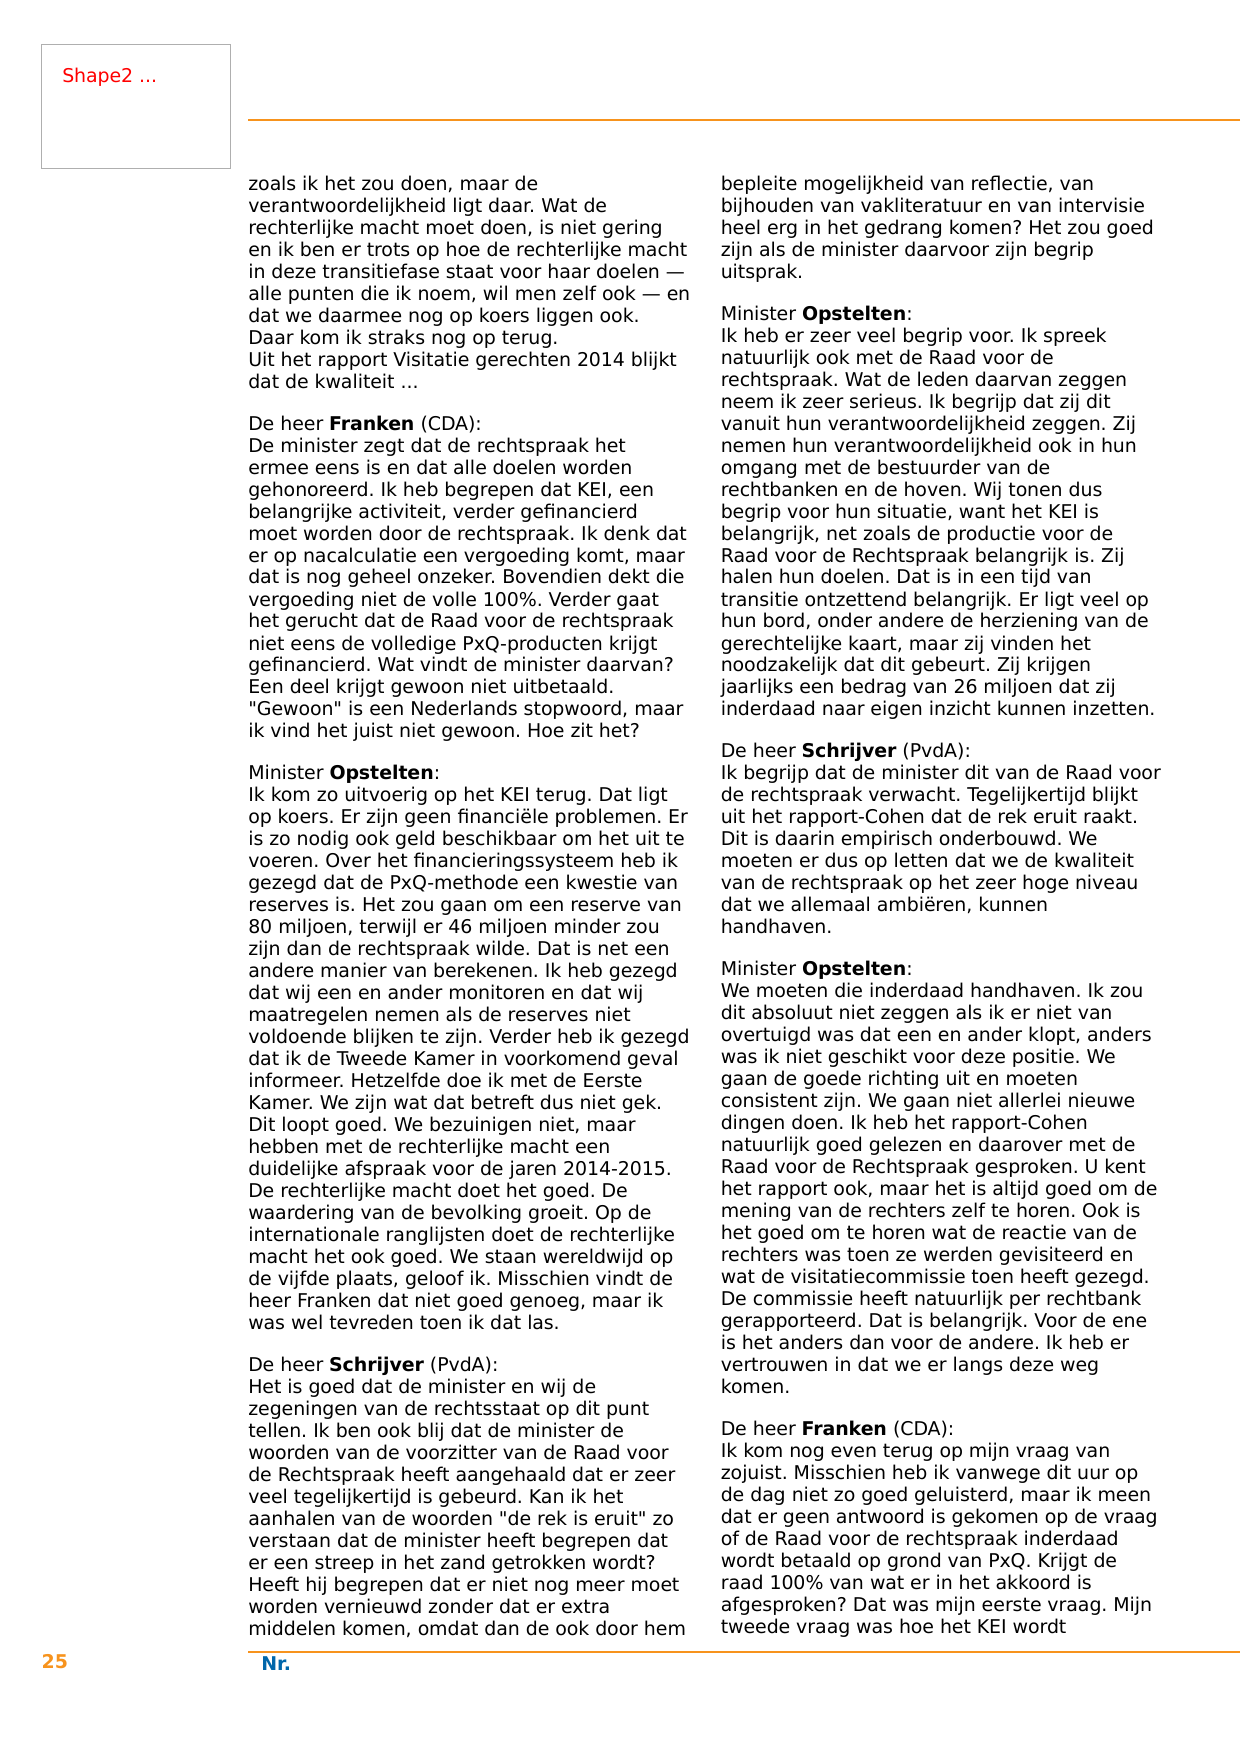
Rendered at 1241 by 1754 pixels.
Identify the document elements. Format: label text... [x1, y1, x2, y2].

text Minister Opstelten: [721, 303, 1163, 325]
text Ik begrijp dat de minister dit van de Raad voor de rechtspraak verwacht. Tegelijkertijd blijkt uit het rapport-Cohen dat de rek eruit raakt. Dit is daarin empirisch onderbouwd. We moeten er dus op letten dat we de kwaliteit van de rechtspraak op het zeer hoge niveau dat we allemaal ambiëren, kunnen handhaven. [721, 762, 1163, 938]
text Ik heb er zeer veel begrip voor. Ik spreek natuurlijk ook met de Raad voor de rechtspraak. Wat de leden daarvan zeggen neem ik zeer serieus. Ik begrijp dat zij dit vanuit hun verantwoordelijkheid zeggen. Zij nemen hun verantwoordelijkheid ook in hun omgang met de bestuurder van de rechtbanken en de hoven. Wij tonen dus begrip voor hun situatie, want het KEI is belangrijk, net zoals de productie voor de Raad voor de Rechtspraak belangrijk is. Zij halen hun doelen. Dat is in een tijd van transitie ontzettend belangrijk. Er ligt veel op hun bord, onder andere de herziening van de gerechtelijke kaart, maar zij vinden het noodzakelijk dat dit gebeurt. Zij krijgen jaarlijks een bedrag van 26 miljoen dat zij inderdaad naar eigen inzicht kunnen inzetten. [721, 325, 1163, 720]
text De heer Franken (CDA): [248, 413, 691, 434]
text De heer Schrijver (PvdA): [248, 1354, 691, 1376]
text De minister zegt dat de rechtspraak het ermee eens is en dat alle doelen worden gehonoreerd. Ik heb begrepen dat KEI, een belangrijke activiteit, verder gefinancierd moet worden door de rechtspraak. Ik denk dat er op nacalculatie een vergoeding komt, maar dat is nog geheel onzeker. Bovendien dekt die vergoeding niet de volle 100%. Verder gaat het gerucht dat de Raad voor de rechtspraak niet eens de volledige PxQ-producten krijgt gefinancierd. Wat vindt de minister daarvan? Een deel krijgt gewoon niet uitbetaald. "Gewoon" is een Nederlands stopwoord, maar ik vind het juist niet gewoon. Hoe zit het? [248, 434, 691, 742]
text Minister Opstelten: [721, 958, 1163, 980]
text We moeten die inderdaad handhaven. Ik zou dit absoluut niet zeggen als ik er niet van overtuigd was dat een en ander klopt, anders was ik niet geschikt voor deze positie. We gaan de goede richting uit en moeten consistent zijn. We gaan niet allerlei nieuwe dingen doen. Ik heb het rapport-Cohen natuurlijk goed gelezen en daarover met de Raad voor de Rechtspraak gesproken. U kent het rapport ook, maar het is altijd goed om de mening van de rechters zelf te horen. Ook is het goed om te horen wat de reactie van de rechters was toen ze werden gevisiteerd en wat de visitatiecommissie toen heeft gezegd. De commissie heeft natuurlijk per rechtbank gerapporteerd. Dat is belangrijk. Voor de ene is het anders dan voor de andere. Ik heb er vertrouwen in dat we er langs deze weg komen. [721, 980, 1163, 1398]
text Het is goed dat de minister en wij de zegeningen van de rechtsstaat op dit punt tellen. Ik ben ook blij dat de minister de woorden van de voorzitter van de Raad voor de Rechtspraak heeft aangehaald dat er zeer veel tegelijkertijd is gebeurd. Kan ik het aanhalen van de woorden "de rek is eruit" zo verstaan dat de minister heeft begrepen dat er een streep in het zand getrokken wordt? Heeft hij begrepen dat er niet nog meer moet worden vernieuwd zonder dat er extra middelen komen, omdat dan de ook door hem [248, 1376, 691, 1639]
text Uit het rapport Visitatie gerechten 2014 blijkt dat de kwaliteit ... [248, 349, 691, 393]
text zoals ik het zou doen, maar de verantwoordelijkheid ligt daar. Wat de rechterlijke macht moet doen, is niet gering en ik ben er trots op hoe de rechterlijke macht in deze transitiefase staat voor haar doelen — alle punten die ik noem, wil men zelf ook — en dat we daarmee nog op koers liggen ook. Daar kom ik straks nog op terug. [248, 173, 691, 349]
text Ik kom zo uitvoerig op het KEI terug. Dat ligt op koers. Er zijn geen financiële problemen. Er is zo nodig ook geld beschikbaar om het uit te voeren. Over het financieringssysteem heb ik gezegd dat de PxQ-methode een kwestie van reserves is. Het zou gaan om een reserve van 80 miljoen, terwijl er 46 miljoen minder zou zijn dan de rechtspraak wilde. Dat is net een andere manier van berekenen. Ik heb gezegd dat wij een en ander monitoren en dat wij maatregelen nemen als de reserves niet voldoende blijken te zijn. Verder heb ik gezegd dat ik de Tweede Kamer in voorkomend geval informeer. Hetzelfde doe ik met de Eerste Kamer. We zijn wat dat betreft dus niet gek. Dit loopt goed. We bezuinigen niet, maar hebben met de rechterlijke macht een duidelijke afspraak voor de jaren 2014-2015. De rechterlijke macht doet het goed. De waardering van de bevolking groeit. Op de internationale ranglijsten doet de rechterlijke macht het ook goed. We staan wereldwijd op de vijfde plaats, geloof ik. Misschien vindt de heer Franken dat niet goed genoeg, maar ik was wel tevreden toen ik dat las. [248, 784, 691, 1334]
text Ik kom nog even terug op mijn vraag van zojuist. Misschien heb ik vanwege dit uur op de dag niet zo goed geluisterd, maar ik meen dat er geen antwoord is gekomen op de vraag of de Raad voor de rechtspraak inderdaad wordt betaald op grond van PxQ. Krijgt de raad 100% van wat er in het akkoord is afgesproken? Dat was mijn eerste vraag. Mijn tweede vraag was hoe het KEI wordt [721, 1440, 1163, 1637]
text bepleite mogelijkheid van reflectie, van bijhouden van vakliteratuur en van intervisie heel erg in het gedrang komen? Het zou goed zijn als de minister daarvoor zijn begrip uitsprak. [721, 173, 1163, 283]
text De heer Schrijver (PvdA): [721, 740, 1163, 762]
text Minister Opstelten: [248, 762, 691, 784]
text De heer Franken (CDA): [721, 1418, 1163, 1440]
